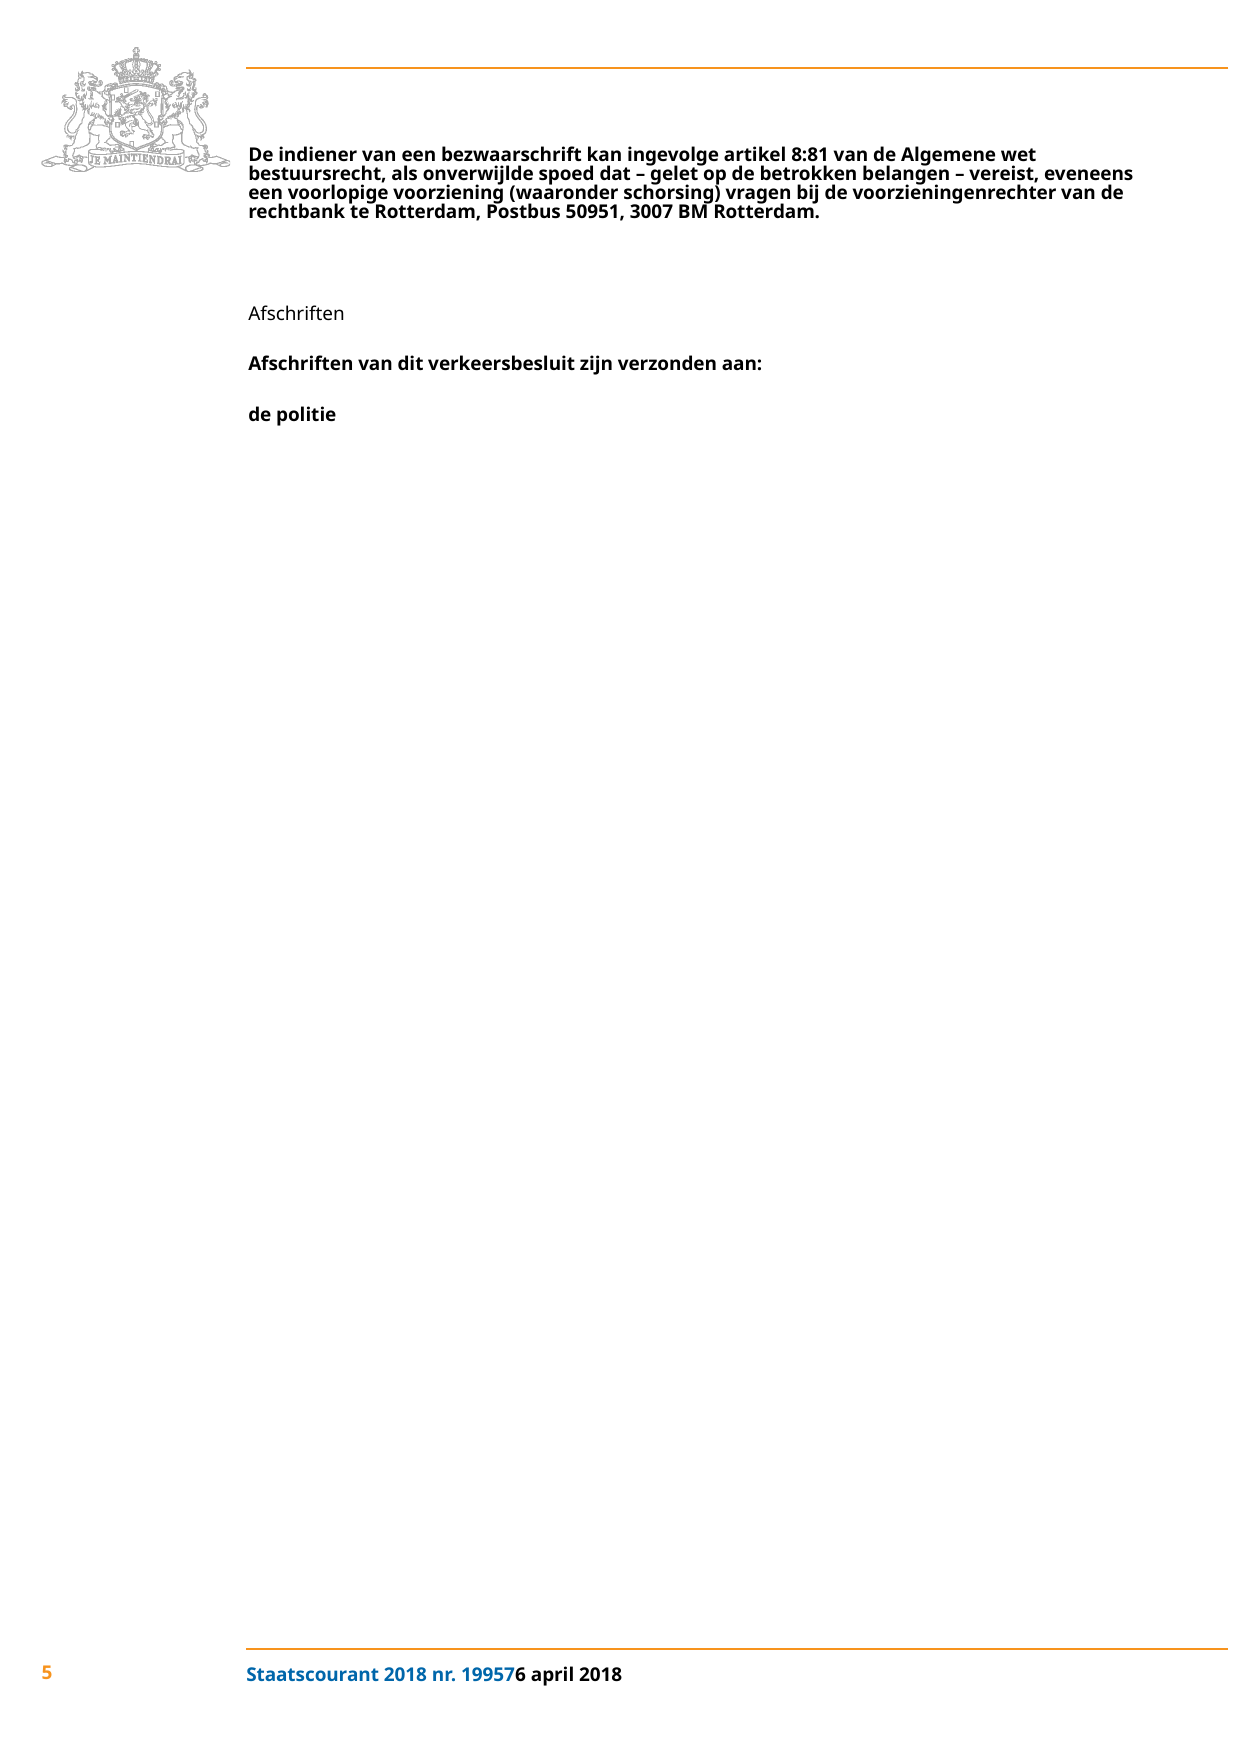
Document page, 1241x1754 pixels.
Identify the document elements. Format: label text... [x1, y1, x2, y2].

text Afschriften [248, 304, 1152, 324]
text De indiener van een bezwaarschrift kan ingevolge artikel 8:81 van de Algemene wet bestuursrecht, als onverwijlde spoed dat – gelet op de betrokken belangen – vereist, eveneens een voorlopige voorziening (waaronder schorsing) vragen bij de voorzieningenrechter van de rechtbank te Rotterdam, Postbus 50951, 3007 BM Rotterdam. [248, 146, 1152, 223]
picture [41, 47, 231, 172]
text de politie [248, 406, 1152, 425]
text Afschriften van dit verkeersbesluit zijn verzonden aan: [248, 355, 1152, 374]
